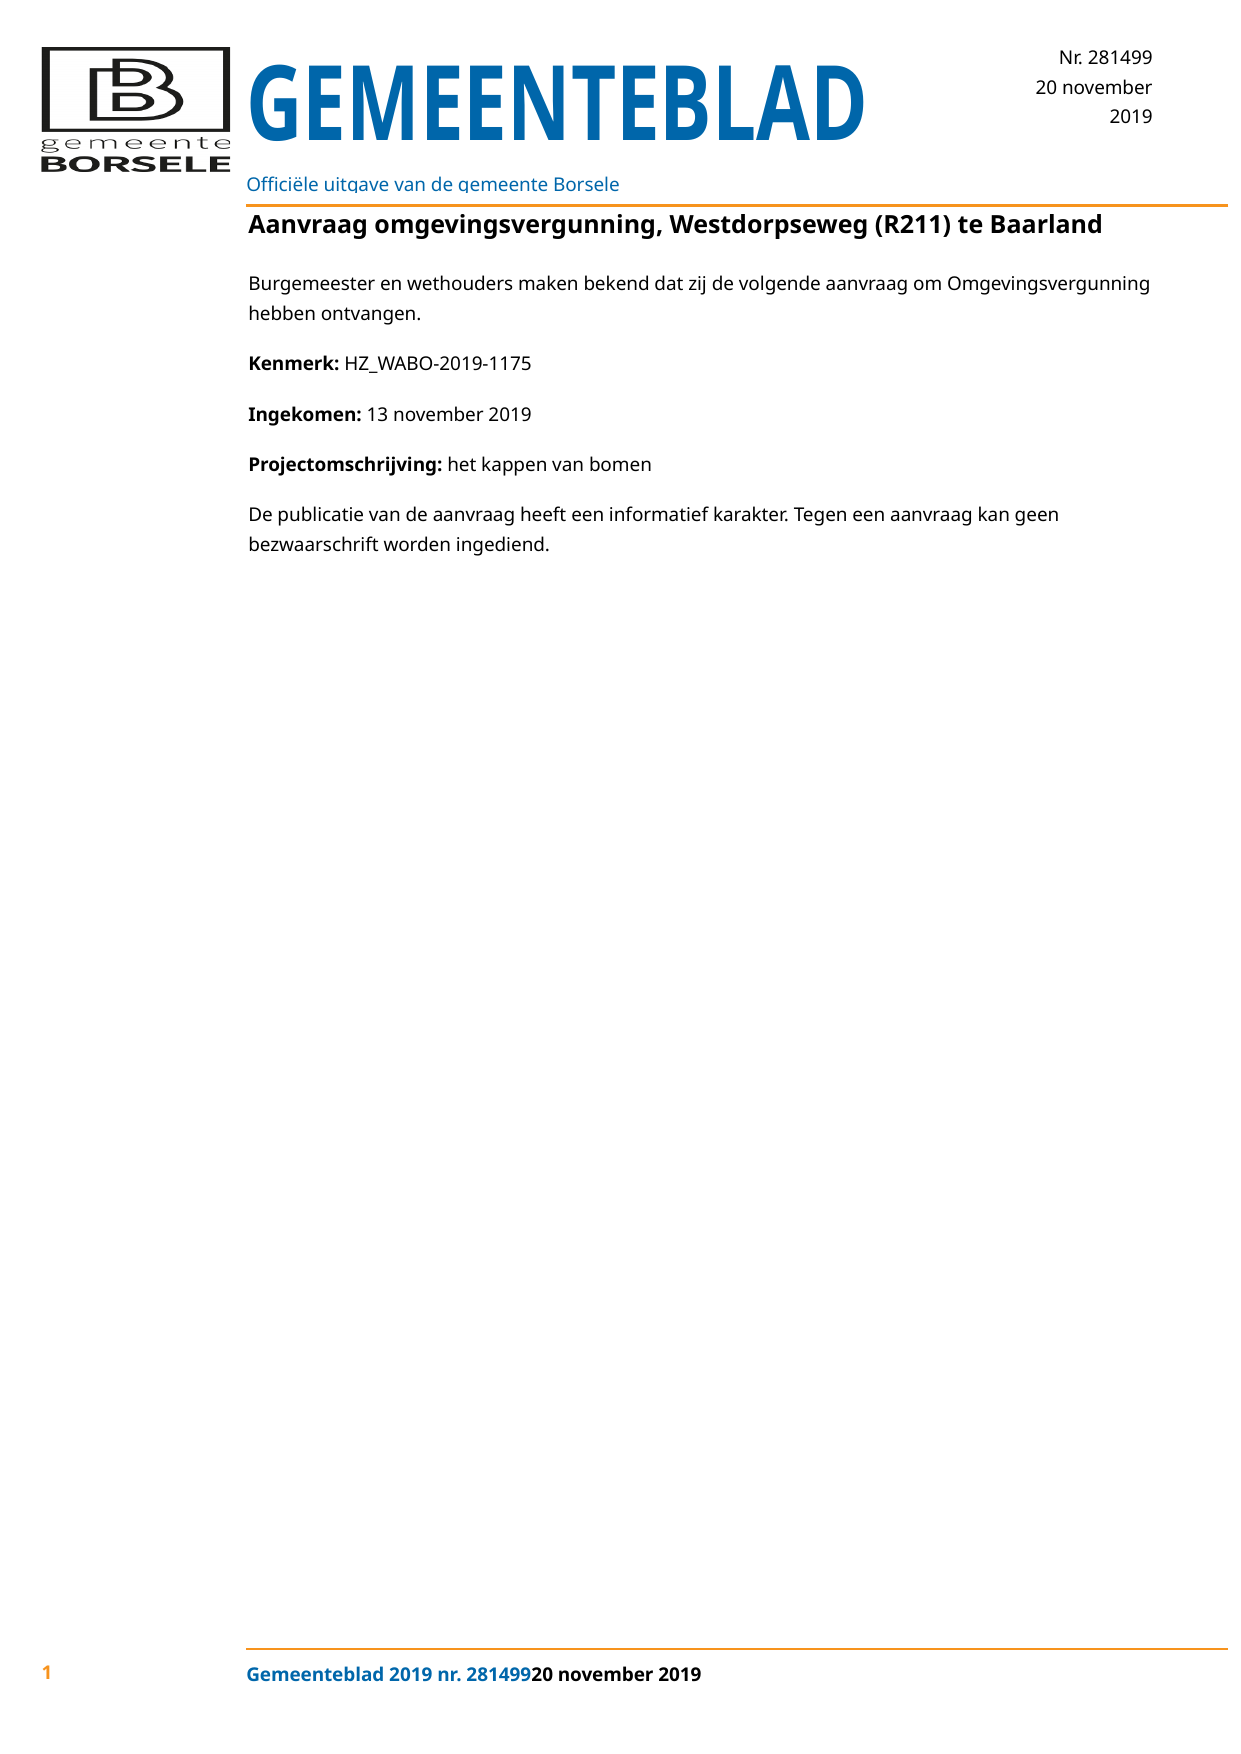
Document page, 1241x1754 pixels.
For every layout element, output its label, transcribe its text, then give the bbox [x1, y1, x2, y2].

text Projectomschrijving: het kappen van bomen [248, 451, 1152, 477]
text Ingekomen: 13 november 2019 [248, 401, 1152, 426]
text Burgemeester en wethouders maken bekend dat zij de volgende aanvraag om Omgevingsvergunning hebben ontvangen. [248, 270, 1152, 326]
text De publicatie van de aanvraag heeft een informatief karakter. Tegen een aanvraag kan geen bezwaarschrift worden ingediend. [248, 502, 1152, 557]
picture [41, 47, 231, 172]
text Aanvraag omgevingsvergunning, Westdorpseweg (R211) te Baarland [248, 207, 1152, 241]
text Kenmerk: HZ_WABO-2019-1175 [248, 350, 1152, 376]
